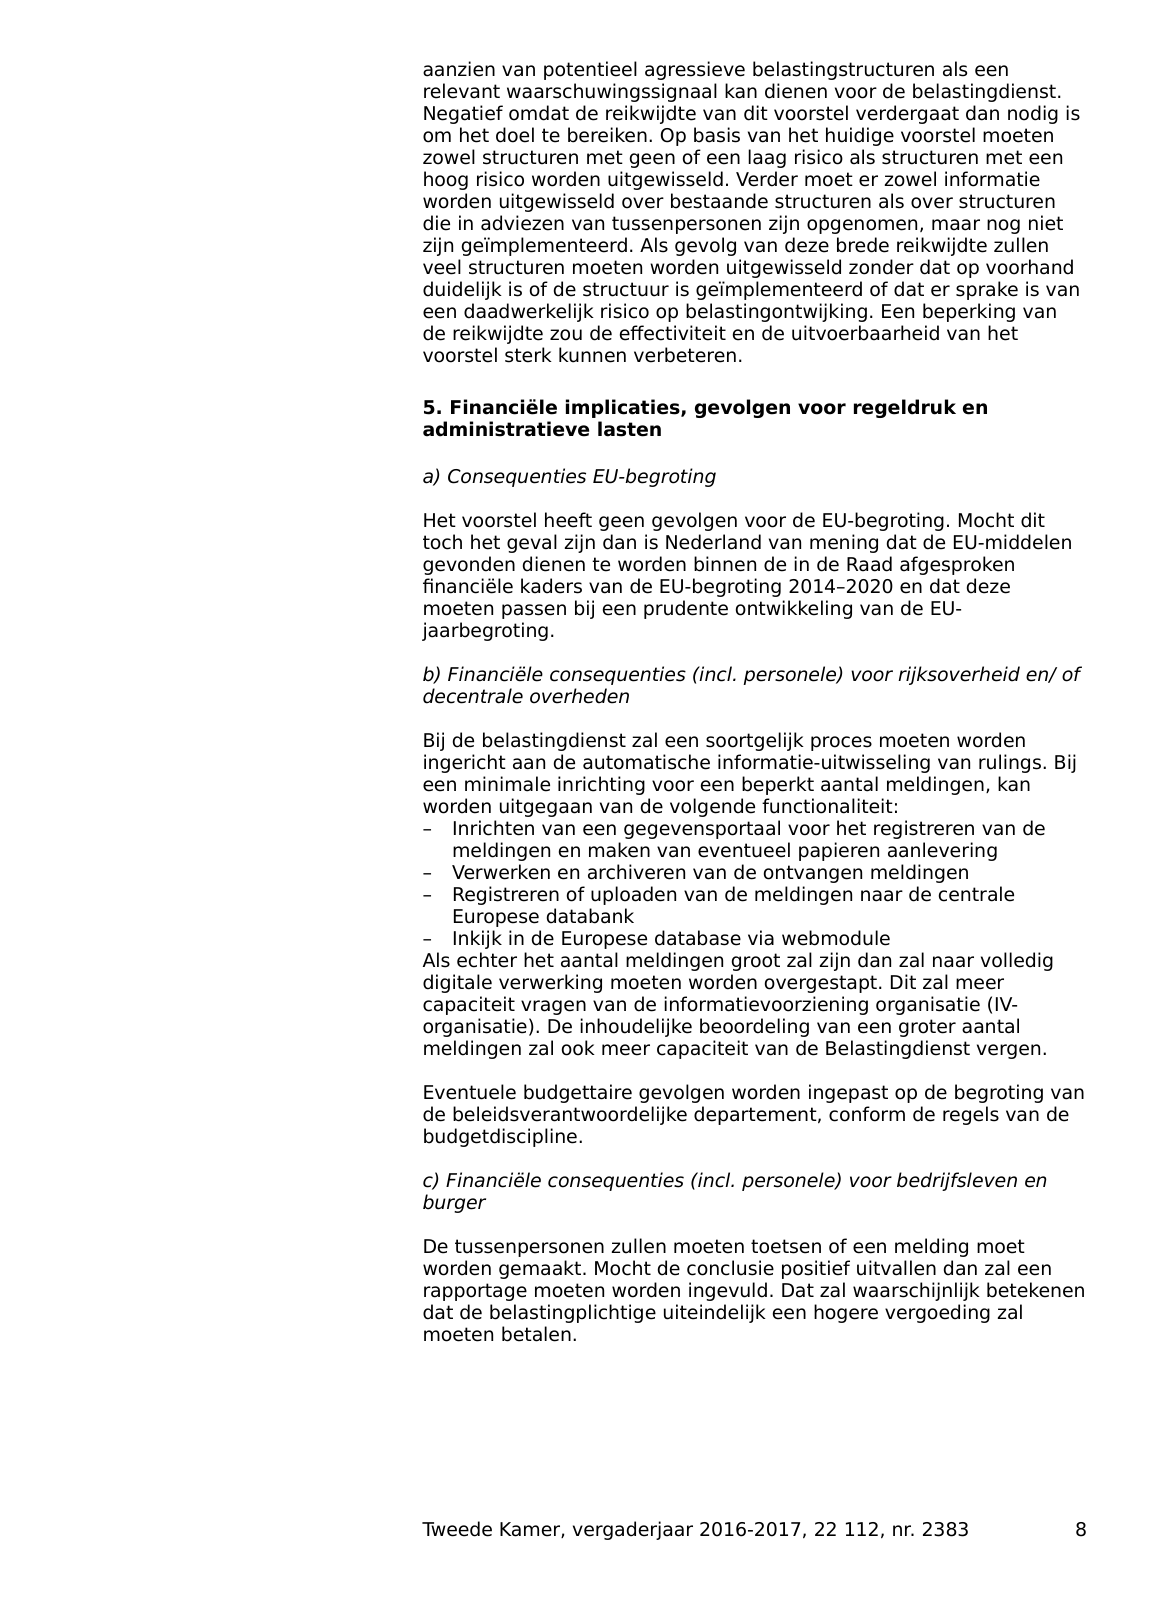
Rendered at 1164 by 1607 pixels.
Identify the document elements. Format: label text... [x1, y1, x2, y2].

text De tussenpersonen zullen moeten toetsen of een melding moet worden gemaakt. Mocht de conclusie positief uitvallen dan zal een rapportage moeten worden ingevuld. Dat zal waarschijnlijk betekenen dat de belastingplichtige uiteindelijk een hogere vergoeding zal moeten betalen. [422, 1236, 1087, 1346]
text Eventuele budgettaire gevolgen worden ingepast op de begroting van de beleidsverantwoordelijke departement, conform de regels van de budgetdiscipline. [422, 1082, 1087, 1148]
subtitle b) Financiële consequenties (incl. personele) voor rijksoverheid en/ of decentrale overheden [422, 664, 1087, 708]
text – Inrichten van een gegevensportaal voor het registreren van de meldingen en maken van eventueel papieren aanlevering [422, 818, 1087, 862]
text – Verwerken en archiveren van de ontvangen meldingen [422, 862, 1087, 884]
text Als echter het aantal meldingen groot zal zijn dan zal naar volledig digitale verwerking moeten worden overgestapt. Dit zal meer capaciteit vragen van de informatievoorziening organisatie (IV- organisatie). De inhoudelijke beoordeling van een groter aantal meldingen zal ook meer capaciteit van de Belastingdienst vergen. [422, 950, 1087, 1060]
text – Inkijk in de Europese database via webmodule [422, 928, 1087, 950]
text Het voorstel heeft geen gevolgen voor de EU-begroting. Mocht dit toch het geval zijn dan is Nederland van mening dat de EU-middelen gevonden dienen te worden binnen de in de Raad afgesproken financiële kaders van de EU-begroting 2014–2020 en dat deze moeten passen bij een prudente ontwikkeling van de EU-jaarbegroting. [422, 510, 1087, 642]
text aanzien van potentieel agressieve belastingstructuren als een relevant waarschuwingssignaal kan dienen voor de belastingdienst. Negatief omdat de reikwijdte van dit voorstel verdergaat dan nodig is om het doel te bereiken. Op basis van het huidige voorstel moeten zowel structuren met geen of een laag risico als structuren met een hoog risico worden uitgewisseld. Verder moet er zowel informatie worden uitgewisseld over bestaande structuren als over structuren die in adviezen van tussenpersonen zijn opgenomen, maar nog niet zijn geïmplementeerd. Als gevolg van deze brede reikwijdte zullen veel structuren moeten worden uitgewisseld zonder dat op voorhand duidelijk is of de structuur is geïmplementeerd of dat er sprake is van een daadwerkelijk risico op belastingontwijking. Een beperking van de reikwijdte zou de effectiviteit en de uitvoerbaarheid van het voorstel sterk kunnen verbeteren. [422, 59, 1087, 367]
subtitle a) Consequenties EU-begroting [422, 466, 1087, 488]
subtitle c) Financiële consequenties (incl. personele) voor bedrijfsleven en burger [422, 1170, 1087, 1214]
subtitle 5. Financiële implicaties, gevolgen voor regeldruk en administratieve lasten [422, 397, 1087, 441]
text Bij de belastingdienst zal een soortgelijk proces moeten worden ingericht aan de automatische informatie-uitwisseling van rulings. Bij een minimale inrichting voor een beperkt aantal meldingen, kan worden uitgegaan van de volgende functionaliteit: [422, 730, 1087, 818]
text – Registreren of uploaden van de meldingen naar de centrale Europese databank [422, 884, 1087, 928]
